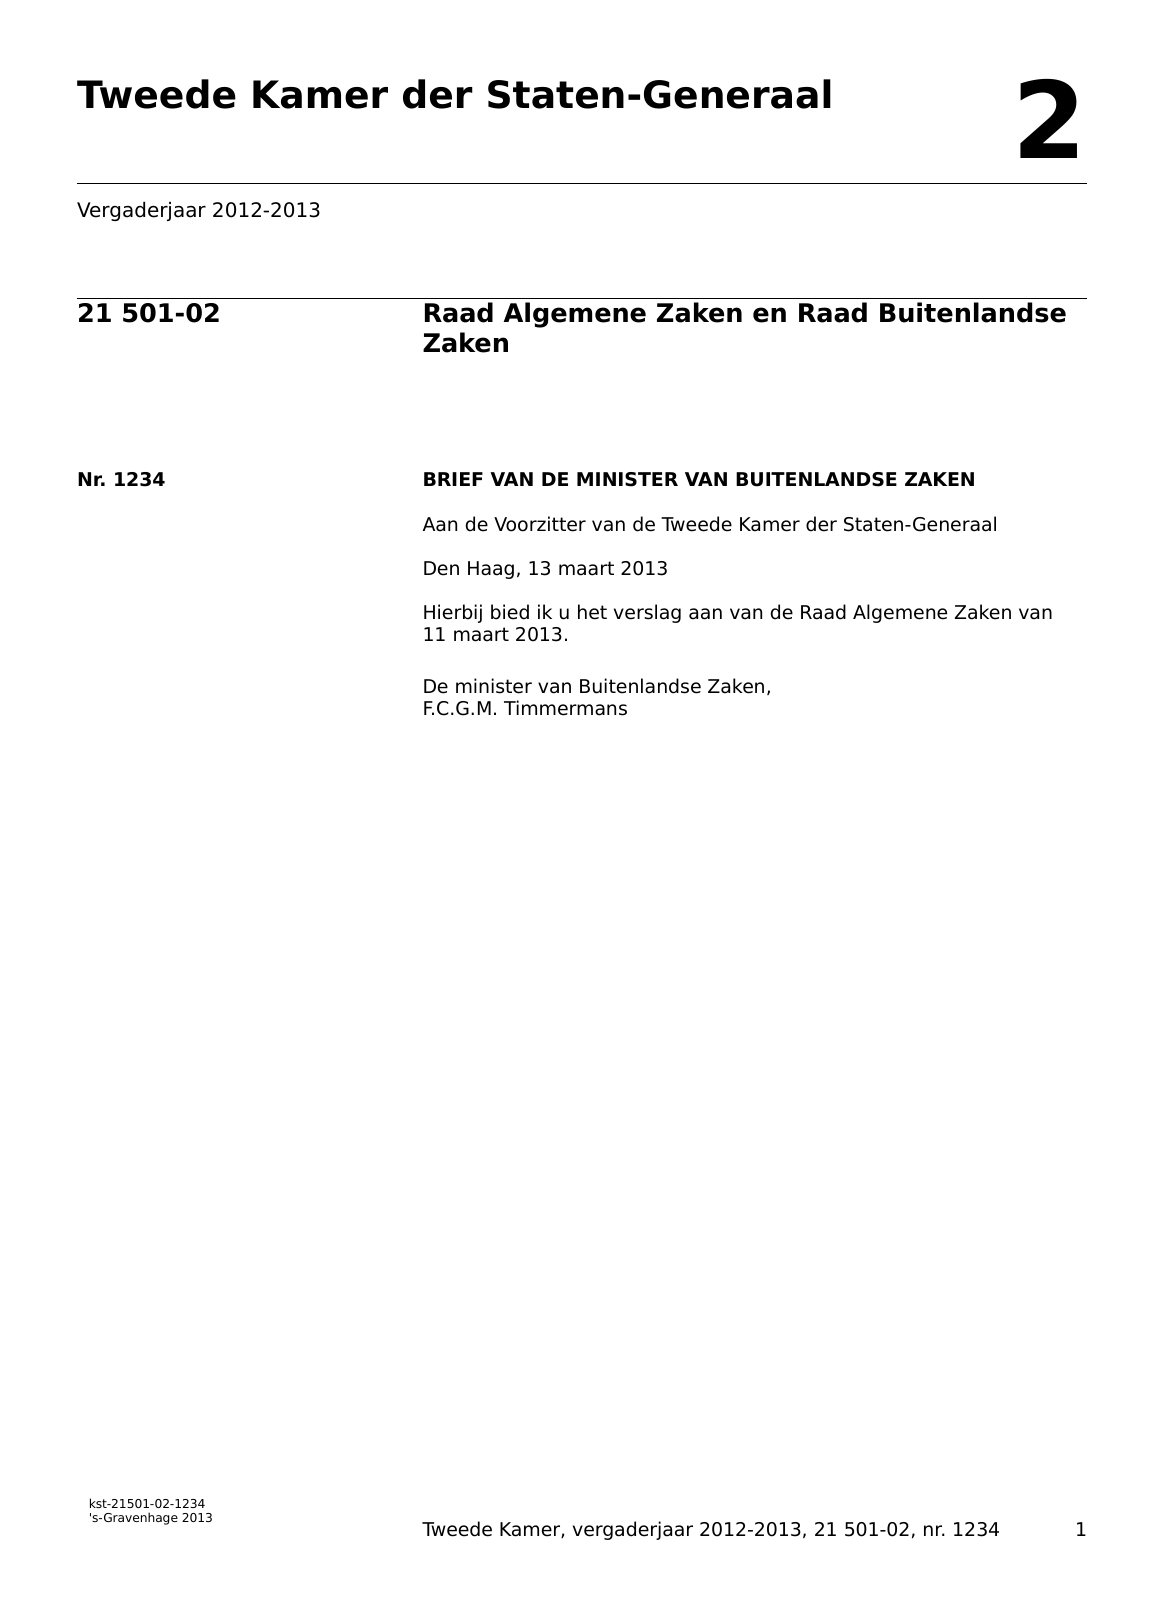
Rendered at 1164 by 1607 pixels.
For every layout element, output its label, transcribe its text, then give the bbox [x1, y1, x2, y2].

subtitle 21 501-02 Raad Algemene Zaken en Raad Buitenlandse Zaken [77, 299, 1087, 358]
text De minister van Buitenlandse Zaken, F.C.G.M. Timmermans [422, 676, 1087, 720]
text Aan de Voorzitter van de Tweede Kamer der Staten-Generaal [422, 513, 1087, 536]
text 's-Gravenhage 2013 [88, 1511, 323, 1525]
table_header Tweede Kamer der Staten-Generaal [77, 59, 886, 183]
text Hierbij bied ik u het verslag aan van de Raad Algemene Zaken van 11 maart 2013. [422, 602, 1087, 646]
subtitle Nr. 1234 BRIEF VAN DE MINISTER VAN BUITENLANDSE ZAKEN [77, 469, 1087, 491]
table_header 2 [886, 59, 1087, 183]
table_cell Vergaderjaar 2012-2013 [77, 184, 1087, 298]
text kst-21501-02-1234 [88, 1497, 323, 1511]
text Den Haag, 13 maart 2013 [422, 558, 1087, 580]
